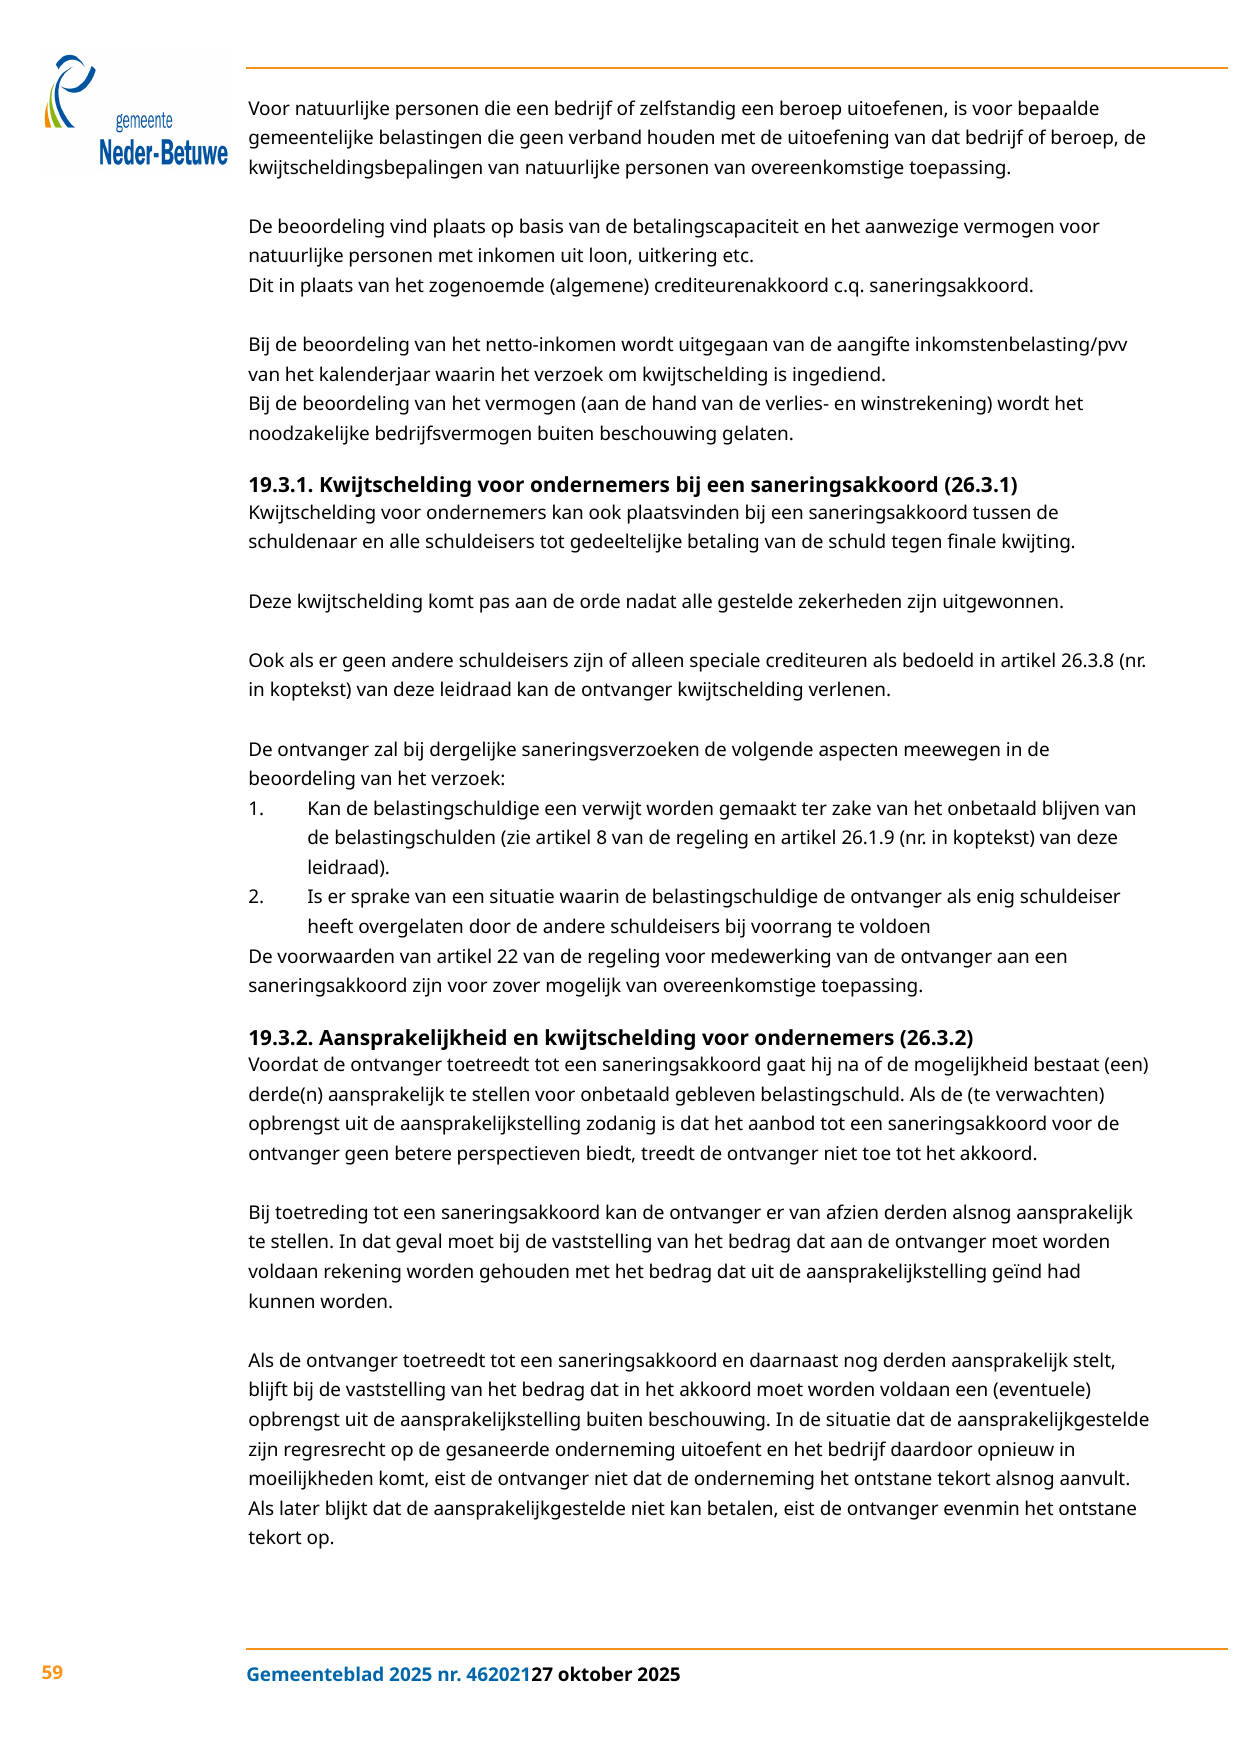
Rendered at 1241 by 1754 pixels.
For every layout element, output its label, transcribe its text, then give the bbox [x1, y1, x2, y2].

text 19.3.2. Aansprakelijkheid en kwijtschelding voor ondernemers (26.3.2) [248, 1023, 1152, 1051]
text Bij de beoordeling van het vermogen (aan de hand van de verlies- en winstrekening) wordt het noodzakelijke bedrijfsvermogen buiten beschouwing gelaten. [248, 391, 1152, 446]
text De voorwaarden van artikel 22 van de regeling voor medewerking van de ontvanger aan een saneringsakkoord zijn voor zover mogelijk van overeenkomstige toepassing. [248, 943, 1152, 998]
text Kwijtschelding voor ondernemers kan ook plaatsvinden bij een saneringsakkoord tussen de schuldenaar en alle schuldeisers tot gedeeltelijke betaling van de schuld tegen finale kwijting. [248, 499, 1152, 554]
text Voordat de ontvanger toetreedt tot een saneringsakkoord gaat hij na of de mogelijkheid bestaat (een) derde(n) aansprakelijk te stellen voor onbetaald gebleven belastingschuld. Als de (te verwachten) opbrengst uit de aansprakelijkstelling zodanig is dat het aanbod tot een saneringsakkoord voor de ontvanger geen betere perspectieven biedt, treedt de ontvanger niet toe tot het akkoord. [248, 1051, 1152, 1166]
text Ook als er geen andere schuldeisers zijn of alleen speciale crediteuren als bedoeld in artikel 26.3.8 (nr. in koptekst) van deze leidraad kan de ontvanger kwijtschelding verlenen. [248, 647, 1152, 702]
text 19.3.1. Kwijtschelding voor ondernemers bij een saneringsakkoord (26.3.1) [248, 471, 1152, 499]
text De ontvanger zal bij dergelijke saneringsverzoeken de volgende aspecten meewegen in de beoordeling van het verzoek: [248, 736, 1152, 791]
list Is er sprake van een situatie waarin de belastingschuldige de ontvanger als enig schuldeiser heeft overgelaten door de andere schuldeisers bij voorrang te voldoen [248, 884, 1152, 939]
list Kan de belastingschuldige een verwijt worden gemaakt ter zake van het onbetaald blijven van de belastingschulden (zie artikel 8 van de regeling en artikel 26.1.9 (nr. in koptekst) van deze leidraad). [248, 795, 1152, 880]
text Voor natuurlijke personen die een bedrijf of zelfstandig een beroep uitoefenen, is voor bepaalde gemeentelijke belastingen die geen verband houden met de uitoefening van dat bedrijf of beroep, de kwijtscheldingsbepalingen van natuurlijke personen van overeenkomstige toepassing. [248, 95, 1152, 180]
text De beoordeling vind plaats op basis van de betalingscapaciteit en het aanwezige vermogen voor natuurlijke personen met inkomen uit loon, uitkering etc. [248, 213, 1152, 268]
text Als de ontvanger toetreedt tot een saneringsakkoord en daarnaast nog derden aansprakelijk stelt, blijft bij de vaststelling van het bedrag dat in het akkoord moet worden voldaan een (eventuele) opbrengst uit de aansprakelijkstelling buiten beschouwing. In de situatie dat de aansprakelijkgestelde zijn regresrecht op de gesaneerde onderneming uitoefent en het bedrijf daardoor opnieuw in moeilijkheden komt, eist de ontvanger niet dat de onderneming het ontstane tekort alsnog aanvult. Als later blijkt dat de aansprakelijkgestelde niet kan betalen, eist de ontvanger evenmin het ontstane tekort op. [248, 1347, 1152, 1550]
text Bij toetreding tot een saneringsakkoord kan de ontvanger er van afzien derden alsnog aansprakelijk te stellen. In dat geval moet bij de vaststelling van het bedrag dat aan de ontvanger moet worden voldaan rekening worden gehouden met het bedrag dat uit de aansprakelijkstelling geïnd had kunnen worden. [248, 1199, 1152, 1314]
text Dit in plaats van het zogenoemde (algemene) crediteurenakkoord c.q. saneringsakkoord. [248, 272, 1152, 298]
text Bij de beoordeling van het netto-inkomen wordt uitgegaan van de aangifte inkomstenbelasting/pvv van het kalenderjaar waarin het verzoek om kwijtschelding is ingediend. [248, 331, 1152, 387]
picture [41, 47, 231, 172]
text Deze kwijtschelding komt pas aan de orde nadat alle gestelde zekerheden zijn uitgewonnen. [248, 588, 1152, 613]
